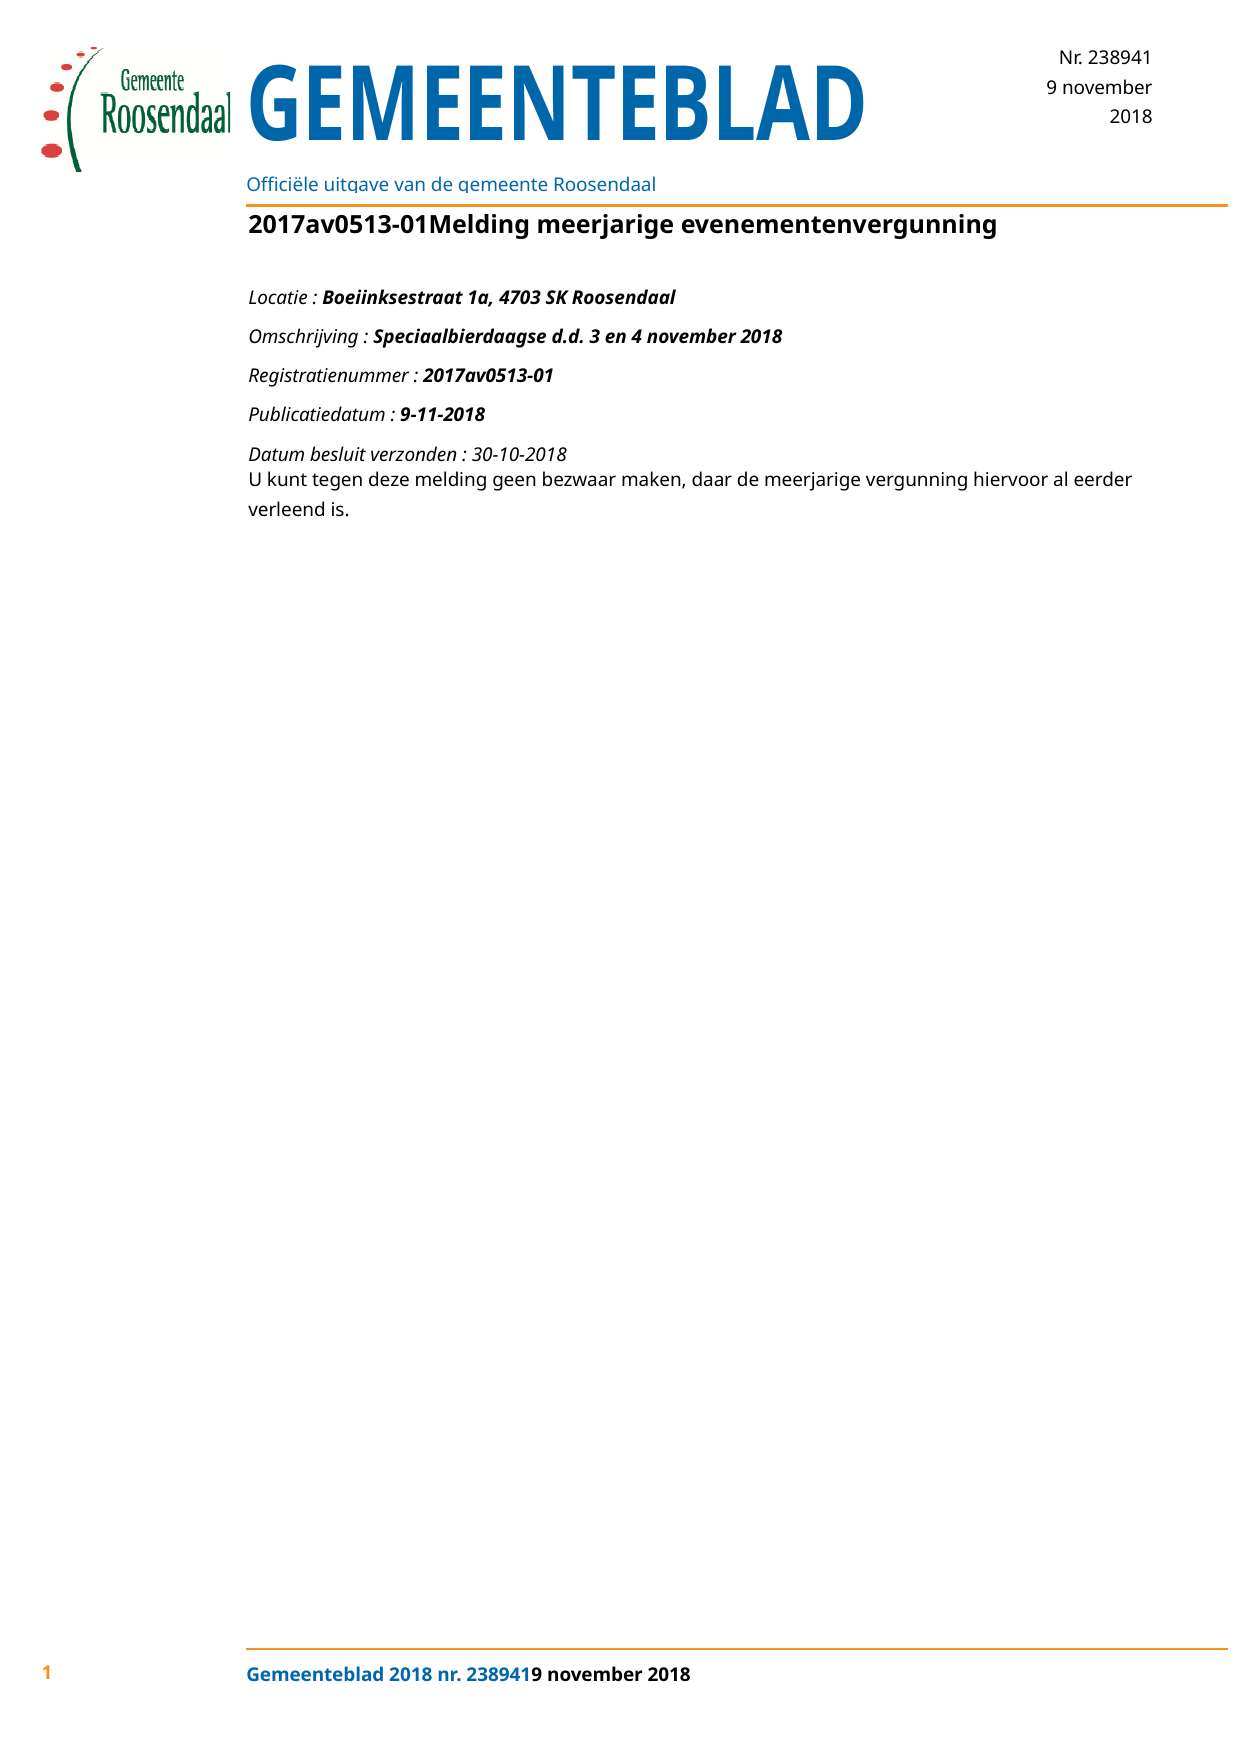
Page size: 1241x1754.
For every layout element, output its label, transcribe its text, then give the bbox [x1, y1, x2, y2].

picture [41, 47, 231, 172]
text Datum besluit verzonden : 30-10-2018 [248, 441, 1152, 467]
text 2017av0513-01Melding meerjarige evenementenvergunning [248, 207, 1152, 241]
text Locatie : Boeiinksestraat 1a, 4703 SK Roosendaal [248, 284, 1152, 309]
text U kunt tegen deze melding geen bezwaar maken, daar de meerjarige vergunning hiervoor al eerder verleend is. [248, 467, 1152, 522]
text Publicatiedatum : 9-11-2018 [248, 402, 1152, 427]
text Registratienummer : 2017av0513-01 [248, 362, 1152, 388]
text Omschrijving : Speciaalbierdaagse d.d. 3 en 4 november 2018 [248, 323, 1152, 349]
